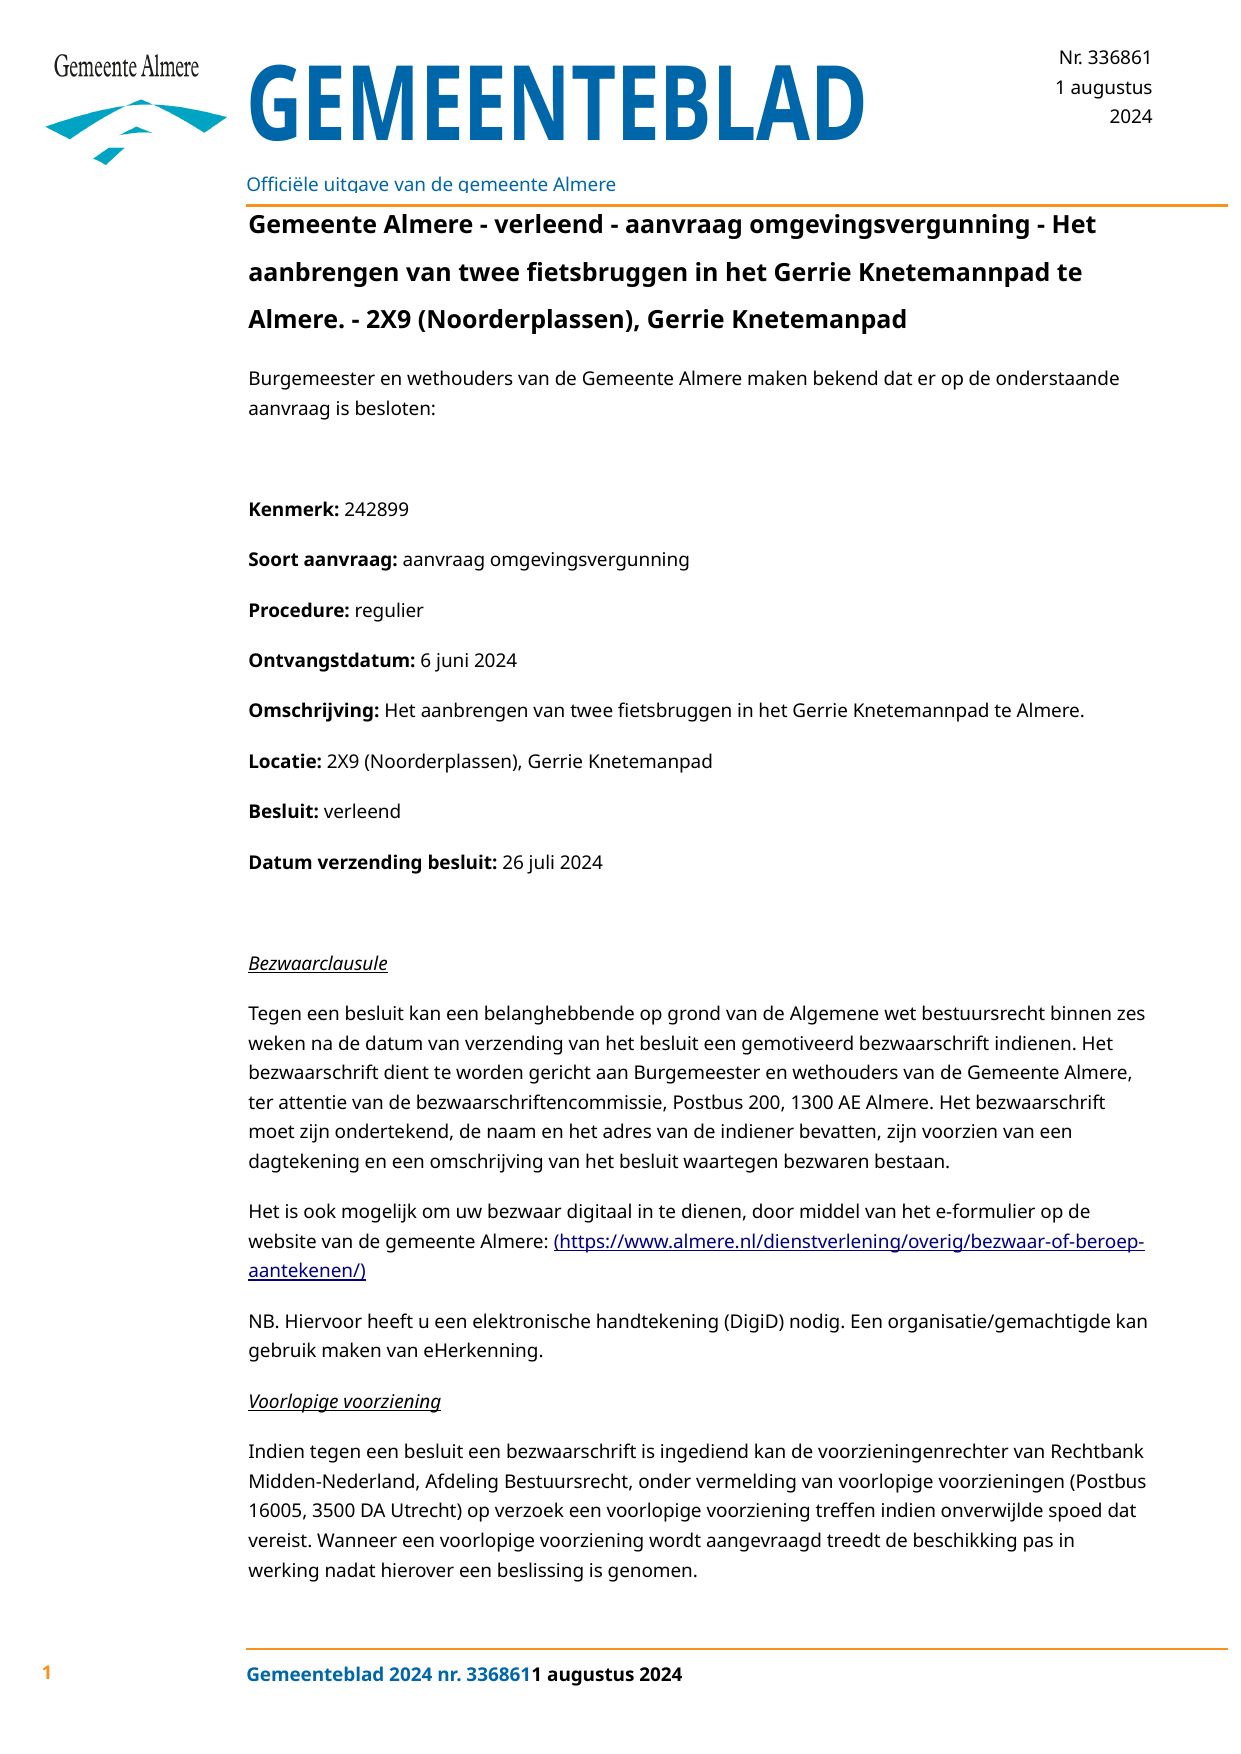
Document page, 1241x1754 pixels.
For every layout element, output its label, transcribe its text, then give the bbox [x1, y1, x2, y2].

text Locatie: 2X9 (Noorderplassen), Gerrie Knetemanpad [248, 748, 1152, 774]
text Gemeente Almere - verleend - aanvraag omgevingsvergunning - Het aanbrengen van twee fietsbruggen in het Gerrie Knetemannpad te Almere. - 2X9 (Noorderplassen), Gerrie Knetemanpad [248, 207, 1152, 336]
text Bezwaarclausule [248, 950, 1152, 975]
text Datum verzending besluit: 26 juli 2024 [248, 849, 1152, 874]
text Burgemeester en wethouders van de Gemeente Almere maken bekend dat er op de onderstaande aanvraag is besloten: [248, 366, 1152, 421]
text Indien tegen een besluit een bezwaarschrift is ingediend kan de voorzieningenrechter van Rechtbank Midden-Nederland, Afdeling Bestuursrecht, onder vermelding van voorlopige voorzieningen (Postbus 16005, 3500 DA Utrecht) op verzoek een voorlopige voorziening treffen indien onverwijlde spoed dat vereist. Wanneer een voorlopige voorziening wordt aangevraagd treedt de beschikking pas in werking nadat hierover een beslissing is genomen. [248, 1438, 1152, 1582]
picture [41, 47, 231, 172]
text Omschrijving: Het aanbrengen van twee fietsbruggen in het Gerrie Knetemannpad te Almere. [248, 698, 1152, 723]
text Tegen een besluit kan een belanghebbende op grond van de Algemene wet bestuursrecht binnen zes weken na de datum van verzending van het besluit een gemotiveerd bezwaarschrift indienen. Het bezwaarschrift dient te worden gericht aan Burgemeester en wethouders van de Gemeente Almere, ter attentie van de bezwaarschriftencommissie, Postbus 200, 1300 AE Almere. Het bezwaarschrift moet zijn ondertekend, de naam en het adres van de indiener bevatten, zijn voorzien van een dagtekening en een omschrijving van het besluit waartegen bezwaren bestaan. [248, 1000, 1152, 1174]
text Ontvangstdatum: 6 juni 2024 [248, 647, 1152, 673]
text Het is ook mogelijk om uw bezwaar digitaal in te dienen, door middel van het e-formulier op de website van de gemeente Almere: (https://www.almere.nl/dienstverlening/overig/bezwaar-of-beroep-aantekenen/) [248, 1198, 1152, 1283]
text Voorlopige voorziening [248, 1388, 1152, 1414]
text Besluit: verleend [248, 798, 1152, 824]
text Kenmerk: 242899 [248, 496, 1152, 522]
text Soort aanvraag: aanvraag omgevingsvergunning [248, 546, 1152, 572]
text NB. Hiervoor heeft u een elektronische handtekening (DigiD) nodig. Een organisatie/gemachtigde kan gebruik maken van eHerkenning. [248, 1308, 1152, 1363]
text Procedure: regulier [248, 597, 1152, 622]
